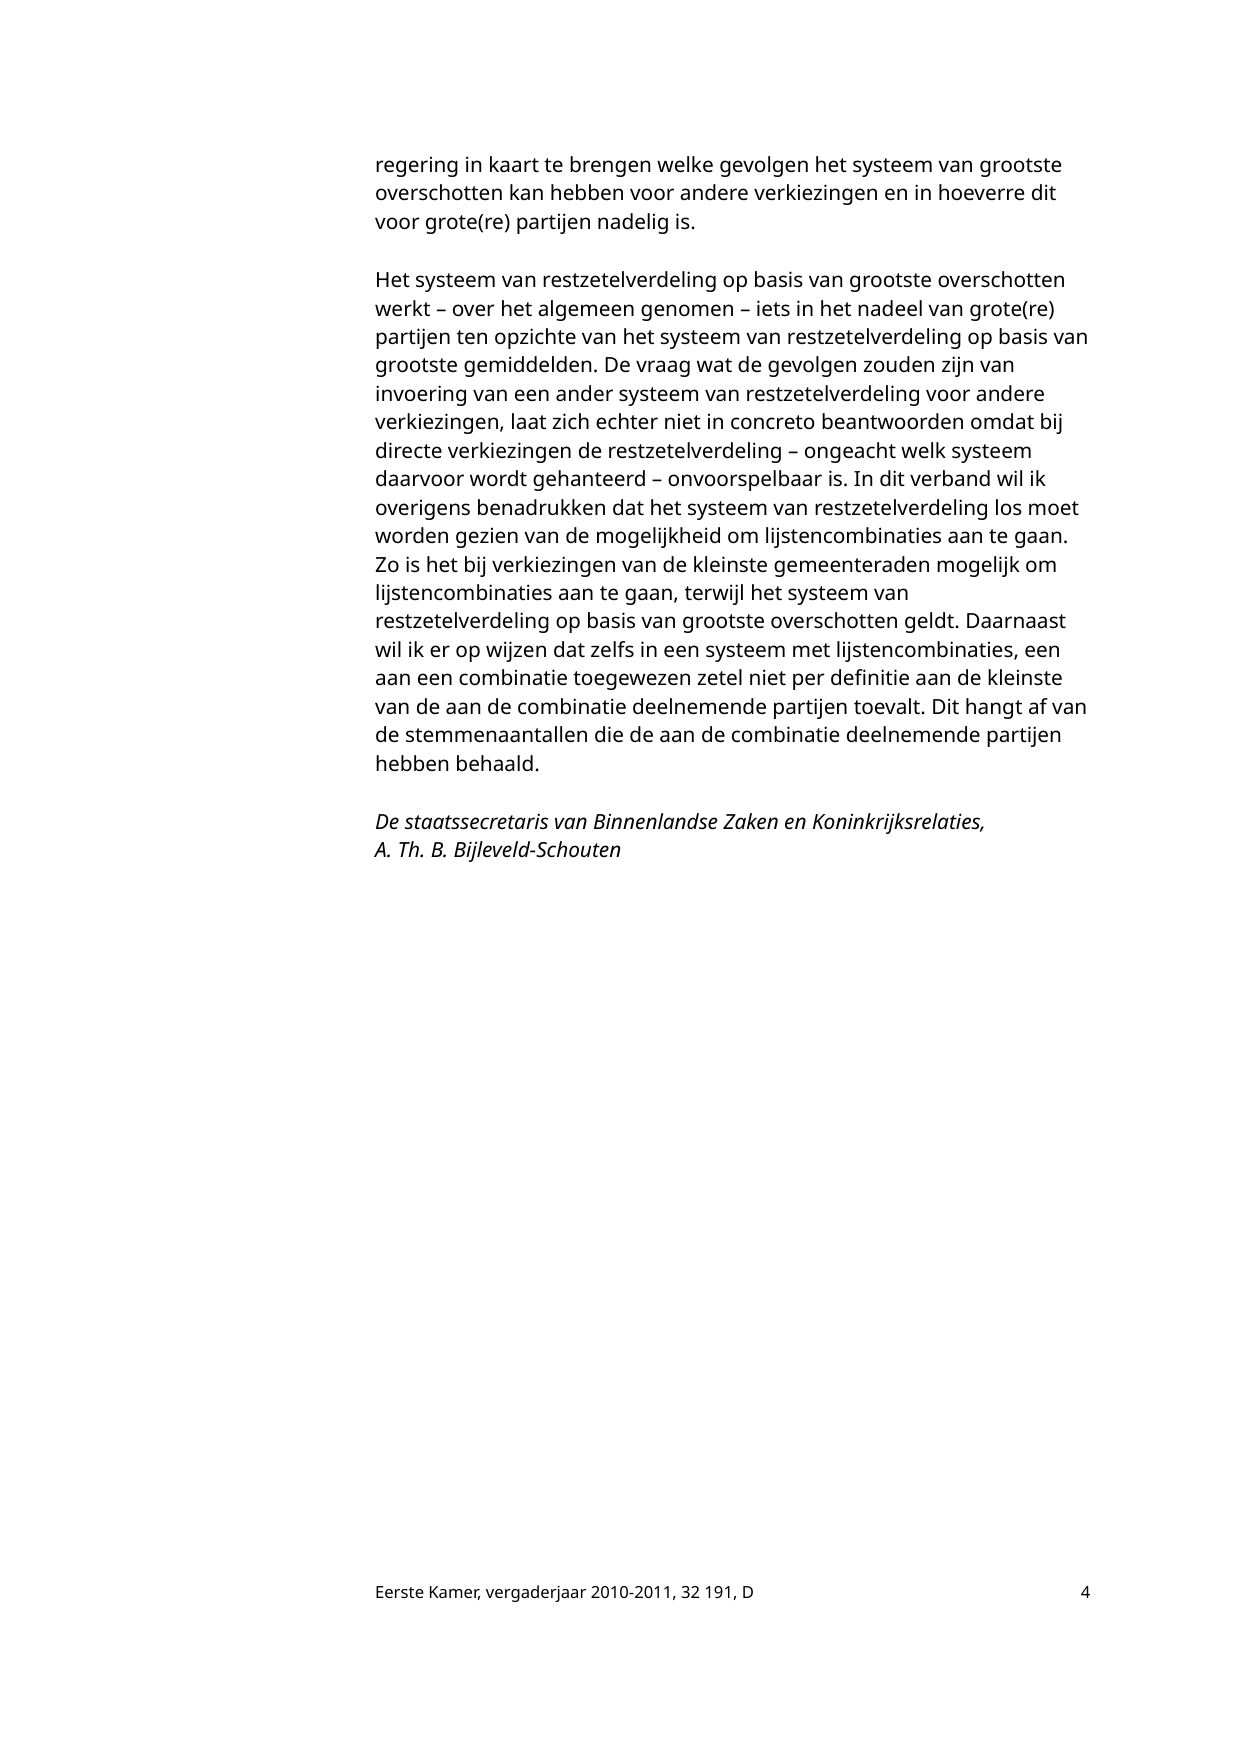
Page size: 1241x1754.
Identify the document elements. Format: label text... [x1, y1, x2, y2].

text A. Th. B. Bijleveld-Schouten [375, 836, 1090, 864]
text regering in kaart te brengen welke gevolgen het systeem van grootste overschotten kan hebben voor andere verkiezingen en in hoeverre dit voor grote(re) partijen nadelig is. [375, 150, 1090, 235]
text Het systeem van restzetelverdeling op basis van grootste overschotten werkt – over het algemeen genomen – iets in het nadeel van grote(re) partijen ten opzichte van het systeem van restzetelverdeling op basis van grootste gemiddelden. De vraag wat de gevolgen zouden zijn van invoering van een ander systeem van restzetelverdeling voor andere verkiezingen, laat zich echter niet in concreto beantwoorden omdat bij directe verkiezingen de restzetelverdeling – ongeacht welk systeem daarvoor wordt gehanteerd – onvoorspelbaar is. In dit verband wil ik overigens benadrukken dat het systeem van restzetelverdeling los moet worden gezien van de mogelijkheid om lijstencombinaties aan te gaan. Zo is het bij verkiezingen van de kleinste gemeenteraden mogelijk om lijstencombinaties aan te gaan, terwijl het systeem van restzetelverdeling op basis van grootste overschotten geldt. Daarnaast wil ik er op wijzen dat zelfs in een systeem met lijstencombinaties, een aan een combinatie toegewezen zetel niet per definitie aan de kleinste van de aan de combinatie deelnemende partijen toevalt. Dit hangt af van de stemmenaantallen die de aan de combinatie deelnemende partijen hebben behaald. [375, 265, 1090, 777]
text De staatssecretaris van Binnenlandse Zaken en Koninkrijksrelaties, [375, 807, 1090, 836]
